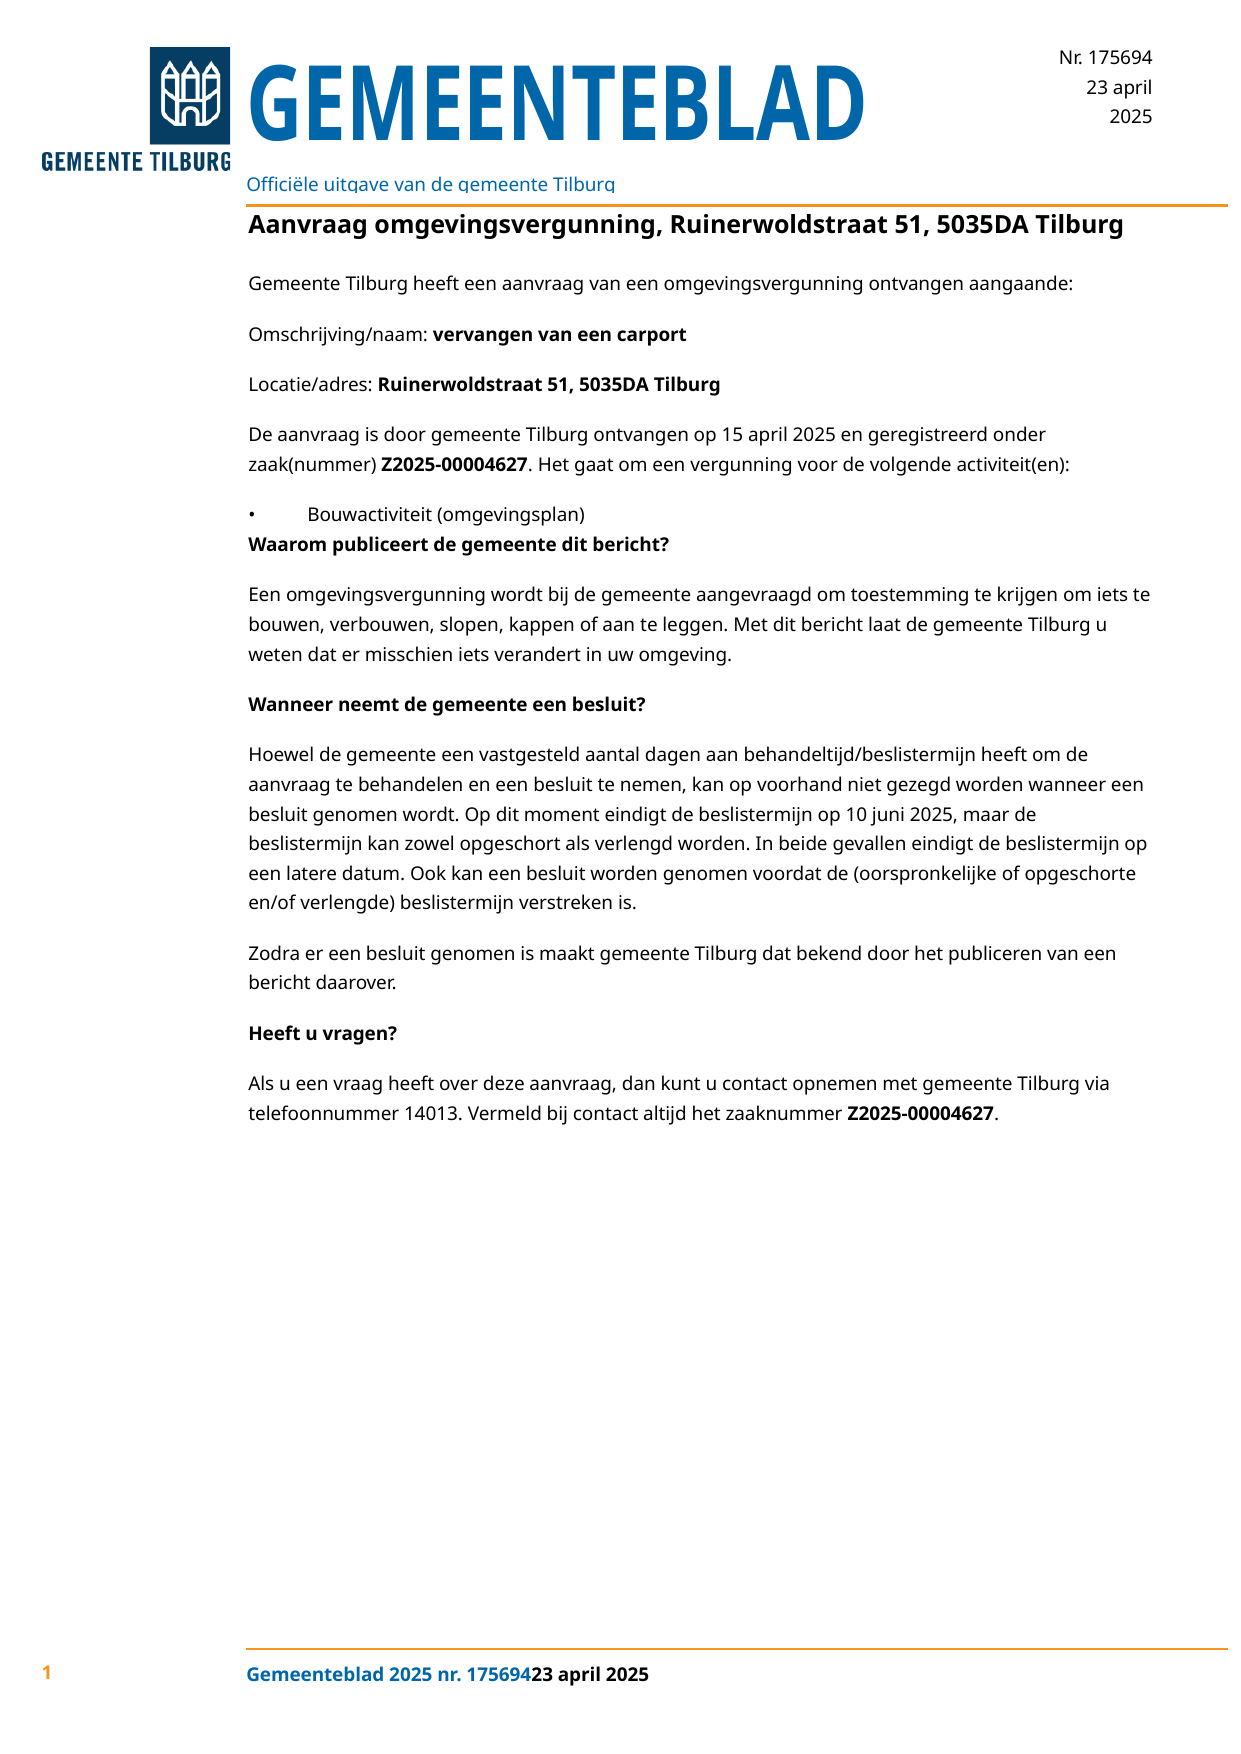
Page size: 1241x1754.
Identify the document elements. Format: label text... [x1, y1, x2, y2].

text Hoewel de gemeente een vastgesteld aantal dagen aan behandeltijd/beslistermijn heeft om de aanvraag te behandelen en een besluit te nemen, kan op voorhand niet gezegd worden wanneer een besluit genomen wordt. Op dit moment eindigt de beslistermijn op 10 juni 2025, maar de beslistermijn kan zowel opgeschort als verlengd worden. In beide gevallen eindigt de beslistermijn op een latere datum. Ook kan een besluit worden genomen voordat de (oorspronkelijke of opgeschorte en/of verlengde) beslistermijn verstreken is. [248, 742, 1152, 915]
text Een omgevingsvergunning wordt bij de gemeente aangevraagd om toestemming te krijgen om iets te bouwen, verbouwen, slopen, kappen of aan te leggen. Met dit bericht laat de gemeente Tilburg u weten dat er misschien iets verandert in uw omgeving. [248, 582, 1152, 666]
picture [41, 47, 231, 172]
list Bouwactiviteit (omgevingsplan) [248, 502, 1152, 527]
text Heeft u vragen? [248, 1020, 1152, 1046]
text Wanneer neemt de gemeente een besluit? [248, 691, 1152, 717]
text Locatie/adres: Ruinerwoldstraat 51, 5035DA Tilburg [248, 371, 1152, 397]
text Omschrijving/naam: vervangen van een carport [248, 321, 1152, 346]
text Gemeente Tilburg heeft een aanvraag van een omgevingsvergunning ontvangen aangaande: [248, 270, 1152, 296]
text Aanvraag omgevingsvergunning, Ruinerwoldstraat 51, 5035DA Tilburg [248, 207, 1152, 241]
text De aanvraag is door gemeente Tilburg ontvangen op 15 april 2025 en geregistreerd onder zaak(nummer) Z2025-00004627. Het gaat om een vergunning voor de volgende activiteit(en): [248, 422, 1152, 477]
text Waarom publiceert de gemeente dit bericht? [248, 531, 1152, 557]
text Zodra er een besluit genomen is maakt gemeente Tilburg dat bekend door het publiceren van een bericht daarover. [248, 940, 1152, 995]
text Als u een vraag heeft over deze aanvraag, dan kunt u contact opnemen met gemeente Tilburg via telefoonnummer 14013. Vermeld bij contact altijd het zaaknummer Z2025-00004627. [248, 1070, 1152, 1126]
